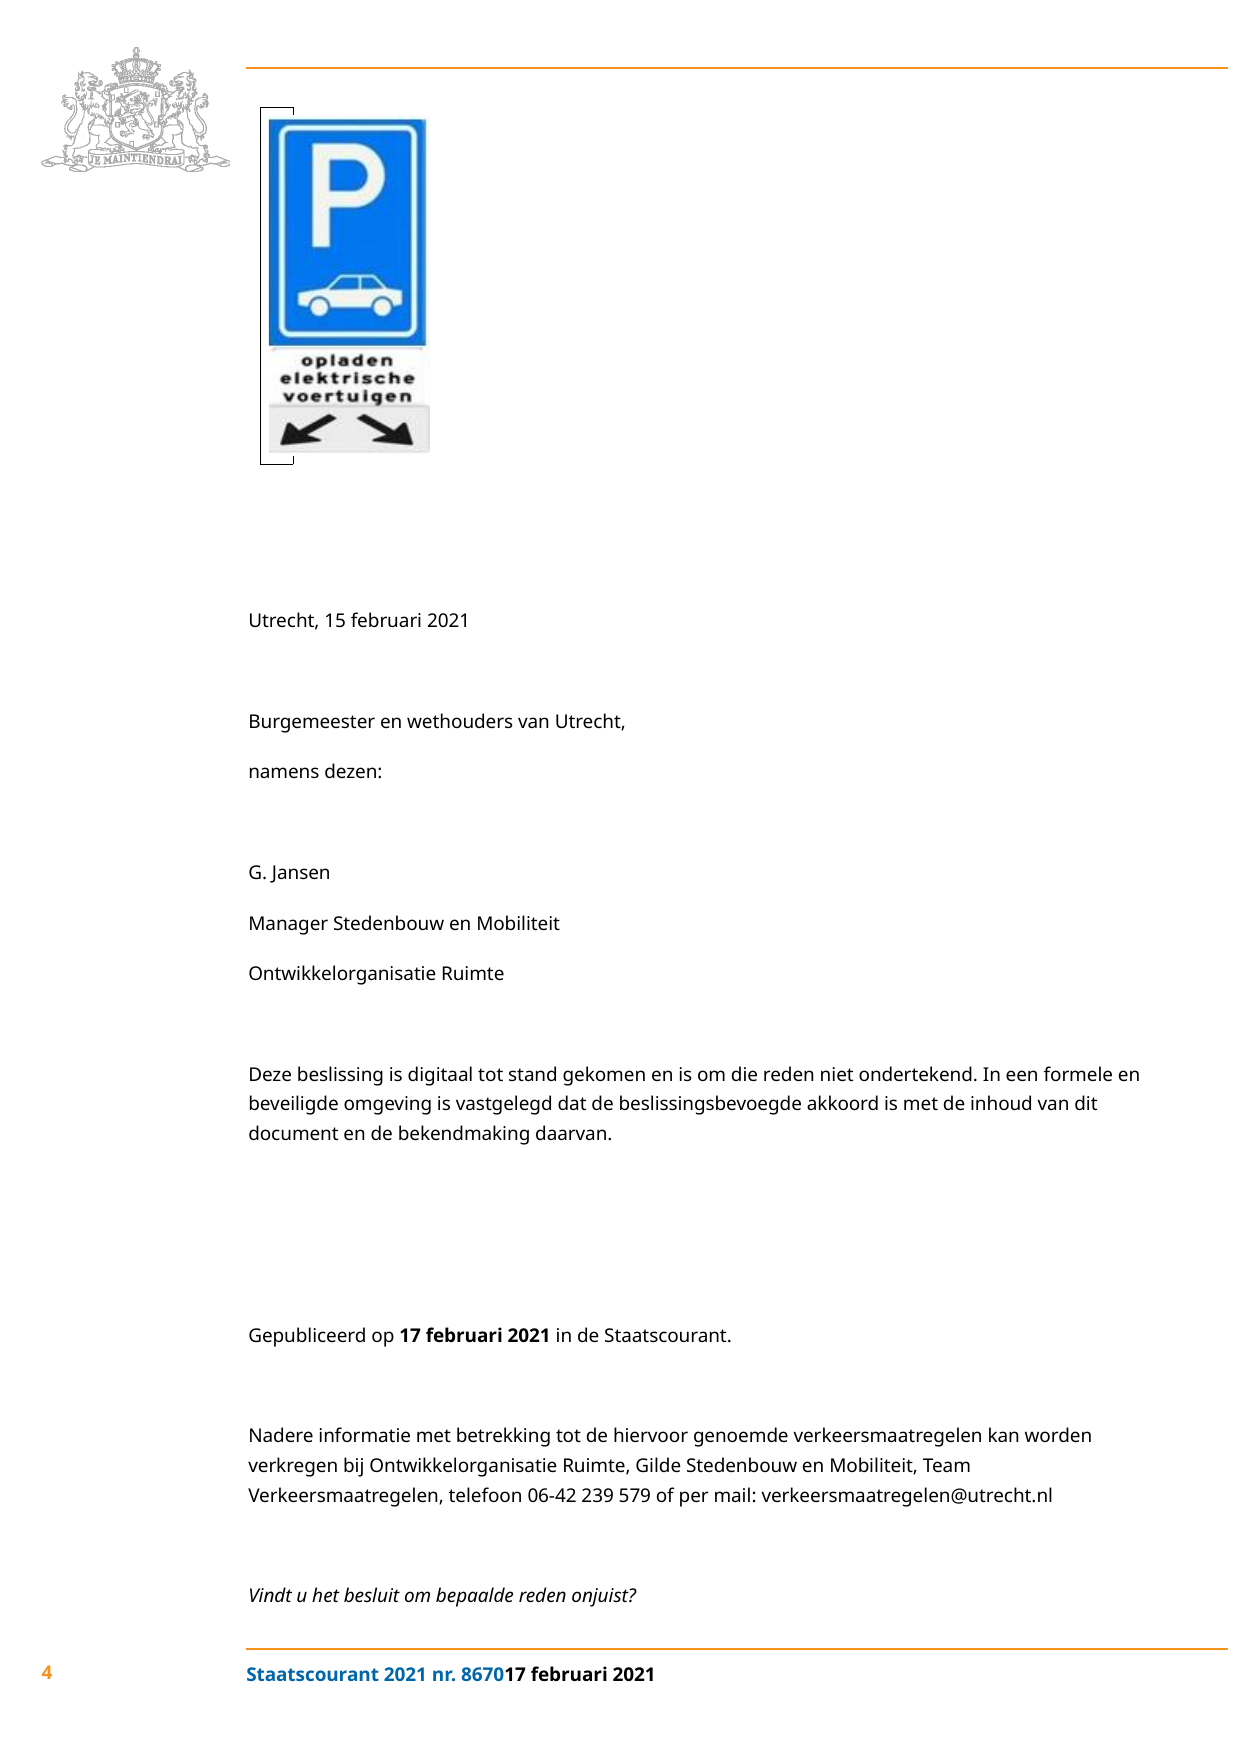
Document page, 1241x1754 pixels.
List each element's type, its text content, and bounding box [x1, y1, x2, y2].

picture [41, 47, 231, 172]
text namens dezen: [248, 758, 1152, 784]
text Nadere informatie met betrekking tot de hiervoor genoemde verkeersmaatregelen kan worden verkregen bij Ontwikkelorganisatie Ruimte, Gilde Stedenbouw en Mobiliteit, Team Verkeersmaatregelen, telefoon 06-42 239 579 of per mail: verkeersmaatregelen@utrecht.nl [248, 1423, 1152, 1507]
text Utrecht, 15 februari 2021 [248, 607, 1152, 633]
text G. Jansen [248, 859, 1152, 885]
text Manager Stedenbouw en Mobiliteit [248, 910, 1152, 935]
text Burgemeester en wethouders van Utrecht, [248, 708, 1152, 734]
picture [268, 115, 430, 456]
text Ontwikkelorganisatie Ruimte [248, 960, 1152, 986]
text Deze beslissing is digitaal tot stand gekomen en is om die reden niet ondertekend. In een formele en beveiligde omgeving is vastgelegd dat de beslissingsbevoegde akkoord is met de inhoud van dit document en de bekendmaking daarvan. [248, 1061, 1152, 1146]
text Vindt u het besluit om bepaalde reden onjuist? [248, 1583, 1152, 1608]
text Gepubliceerd op 17 februari 2021 in de Staatscourant. [248, 1322, 1152, 1347]
